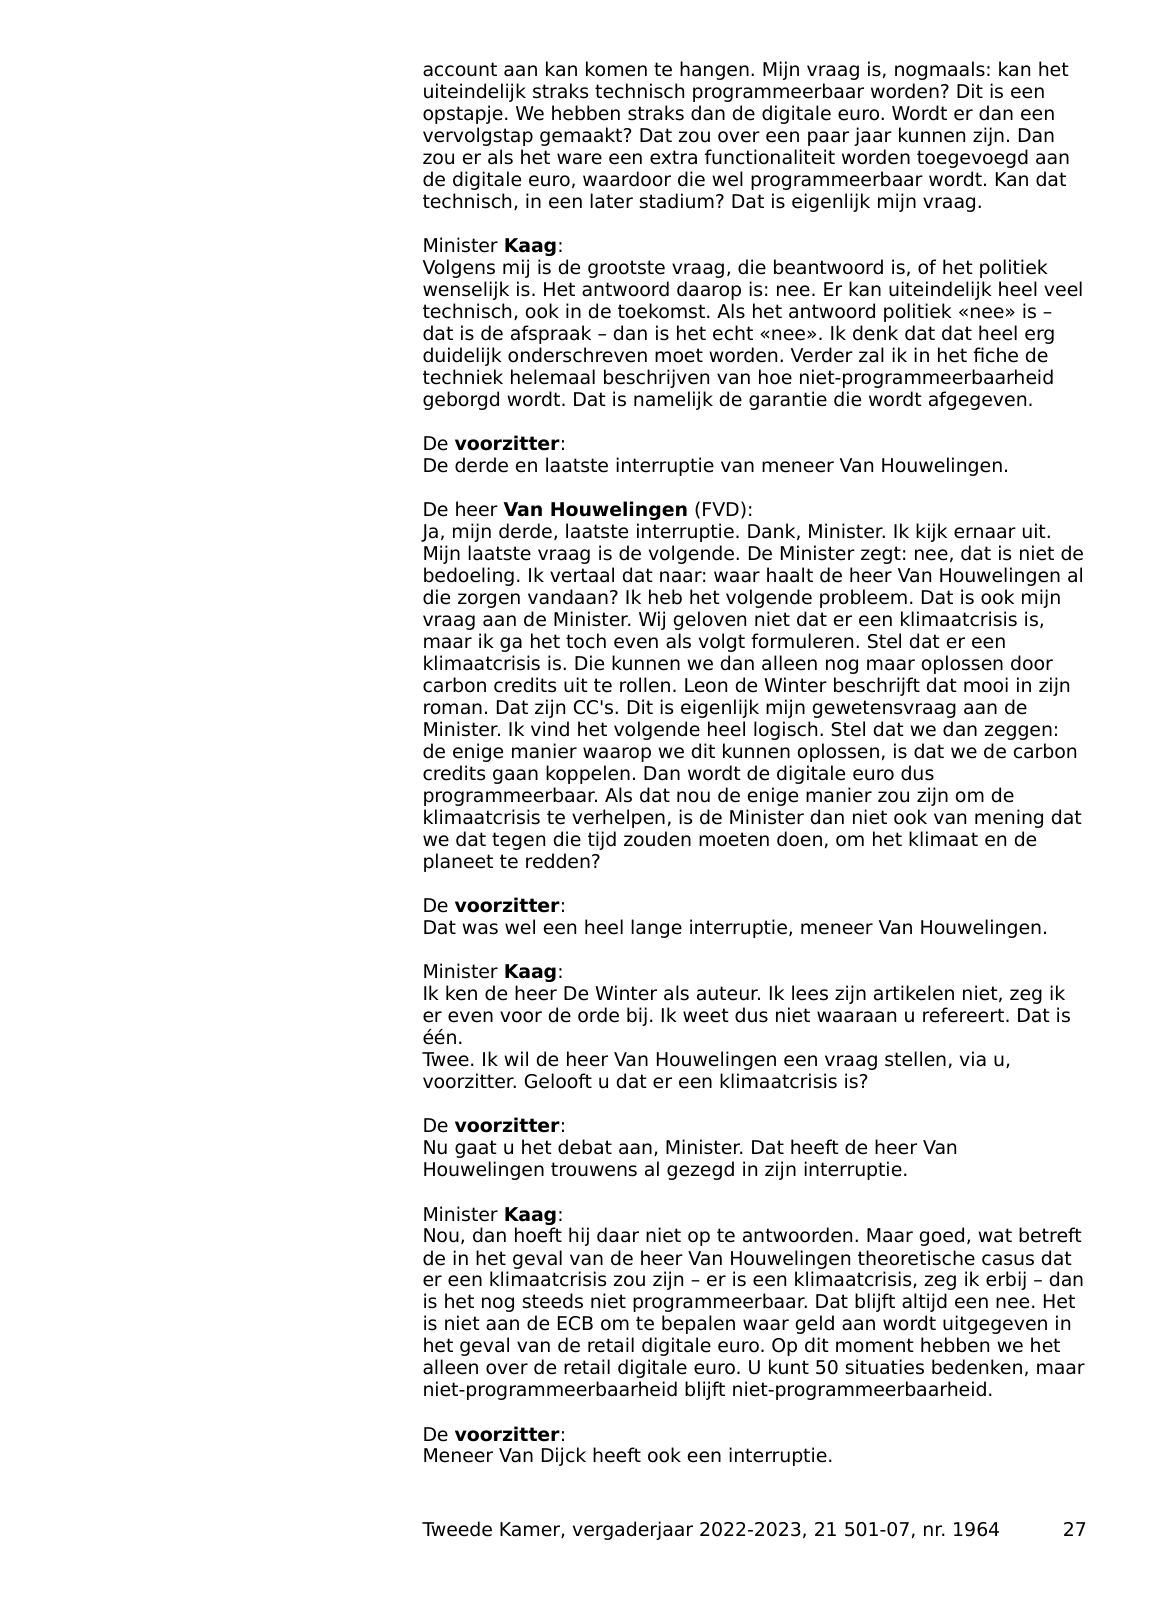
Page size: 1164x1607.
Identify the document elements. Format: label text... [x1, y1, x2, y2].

text Minister Kaag: [422, 1203, 1087, 1225]
text Dat was wel een heel lange interruptie, meneer Van Houwelingen. [422, 917, 1087, 939]
text De voorzitter: [422, 895, 1087, 917]
text De voorzitter: [422, 433, 1087, 455]
text Minister Kaag: [422, 961, 1087, 983]
text De heer Van Houwelingen (FVD): [422, 499, 1087, 521]
text account aan kan komen te hangen. Mijn vraag is, nogmaals: kan het uiteindelijk straks technisch programmeerbaar worden? Dit is een opstapje. We hebben straks dan de digitale euro. Wordt er dan een vervolgstap gemaakt? Dat zou over een paar jaar kunnen zijn. Dan zou er als het ware een extra functionaliteit worden toegevoegd aan de digitale euro, waardoor die wel programmeerbaar wordt. Kan dat technisch, in een later stadium? Dat is eigenlijk mijn vraag. [422, 59, 1087, 213]
text Twee. Ik wil de heer Van Houwelingen een vraag stellen, via u, voorzitter. Gelooft u dat er een klimaatcrisis is? [422, 1049, 1087, 1093]
text Minister Kaag: [422, 235, 1087, 257]
text Nu gaat u het debat aan, Minister. Dat heeft de heer Van Houwelingen trouwens al gezegd in zijn interruptie. [422, 1137, 1087, 1181]
text Meneer Van Dijck heeft ook een interruptie. [422, 1445, 1087, 1467]
text Nou, dan hoeft hij daar niet op te antwoorden. Maar goed, wat betreft de in het geval van de heer Van Houwelingen theoretische casus dat er een klimaatcrisis zou zijn – er is een klimaatcrisis, zeg ik erbij – dan is het nog steeds niet programmeerbaar. Dat blijft altijd een nee. Het is niet aan de ECB om te bepalen waar geld aan wordt uitgegeven in het geval van de retail digitale euro. Op dit moment hebben we het alleen over de retail digitale euro. U kunt 50 situaties bedenken, maar niet-programmeerbaarheid blijft niet-programmeerbaarheid. [422, 1225, 1087, 1401]
text De voorzitter: [422, 1115, 1087, 1137]
text De voorzitter: [422, 1423, 1087, 1445]
text Volgens mij is de grootste vraag, die beantwoord is, of het politiek wenselijk is. Het antwoord daarop is: nee. Er kan uiteindelijk heel veel technisch, ook in de toekomst. Als het antwoord politiek «nee» is – dat is de afspraak – dan is het echt «nee». Ik denk dat dat heel erg duidelijk onderschreven moet worden. Verder zal ik in het fiche de techniek helemaal beschrijven van hoe niet-programmeerbaarheid geborgd wordt. Dat is namelijk de garantie die wordt afgegeven. [422, 257, 1087, 411]
text De derde en laatste interruptie van meneer Van Houwelingen. [422, 455, 1087, 477]
text Ik ken de heer De Winter als auteur. Ik lees zijn artikelen niet, zeg ik er even voor de orde bij. Ik weet dus niet waaraan u refereert. Dat is één. [422, 983, 1087, 1049]
text Ja, mijn derde, laatste interruptie. Dank, Minister. Ik kijk ernaar uit. [422, 521, 1087, 543]
text Mijn laatste vraag is de volgende. De Minister zegt: nee, dat is niet de bedoeling. Ik vertaal dat naar: waar haalt de heer Van Houwelingen al die zorgen vandaan? Ik heb het volgende probleem. Dat is ook mijn vraag aan de Minister. Wij geloven niet dat er een klimaatcrisis is, maar ik ga het toch even als volgt formuleren. Stel dat er een klimaatcrisis is. Die kunnen we dan alleen nog maar oplossen door carbon credits uit te rollen. Leon de Winter beschrijft dat mooi in zijn roman. Dat zijn CC's. Dit is eigenlijk mijn gewetensvraag aan de Minister. Ik vind het volgende heel logisch. Stel dat we dan zeggen: de enige manier waarop we dit kunnen oplossen, is dat we de carbon credits gaan koppelen. Dan wordt de digitale euro dus programmeerbaar. Als dat nou de enige manier zou zijn om de klimaatcrisis te verhelpen, is de Minister dan niet ook van mening dat we dat tegen die tijd zouden moeten doen, om het klimaat en de planeet te redden? [422, 543, 1087, 873]
